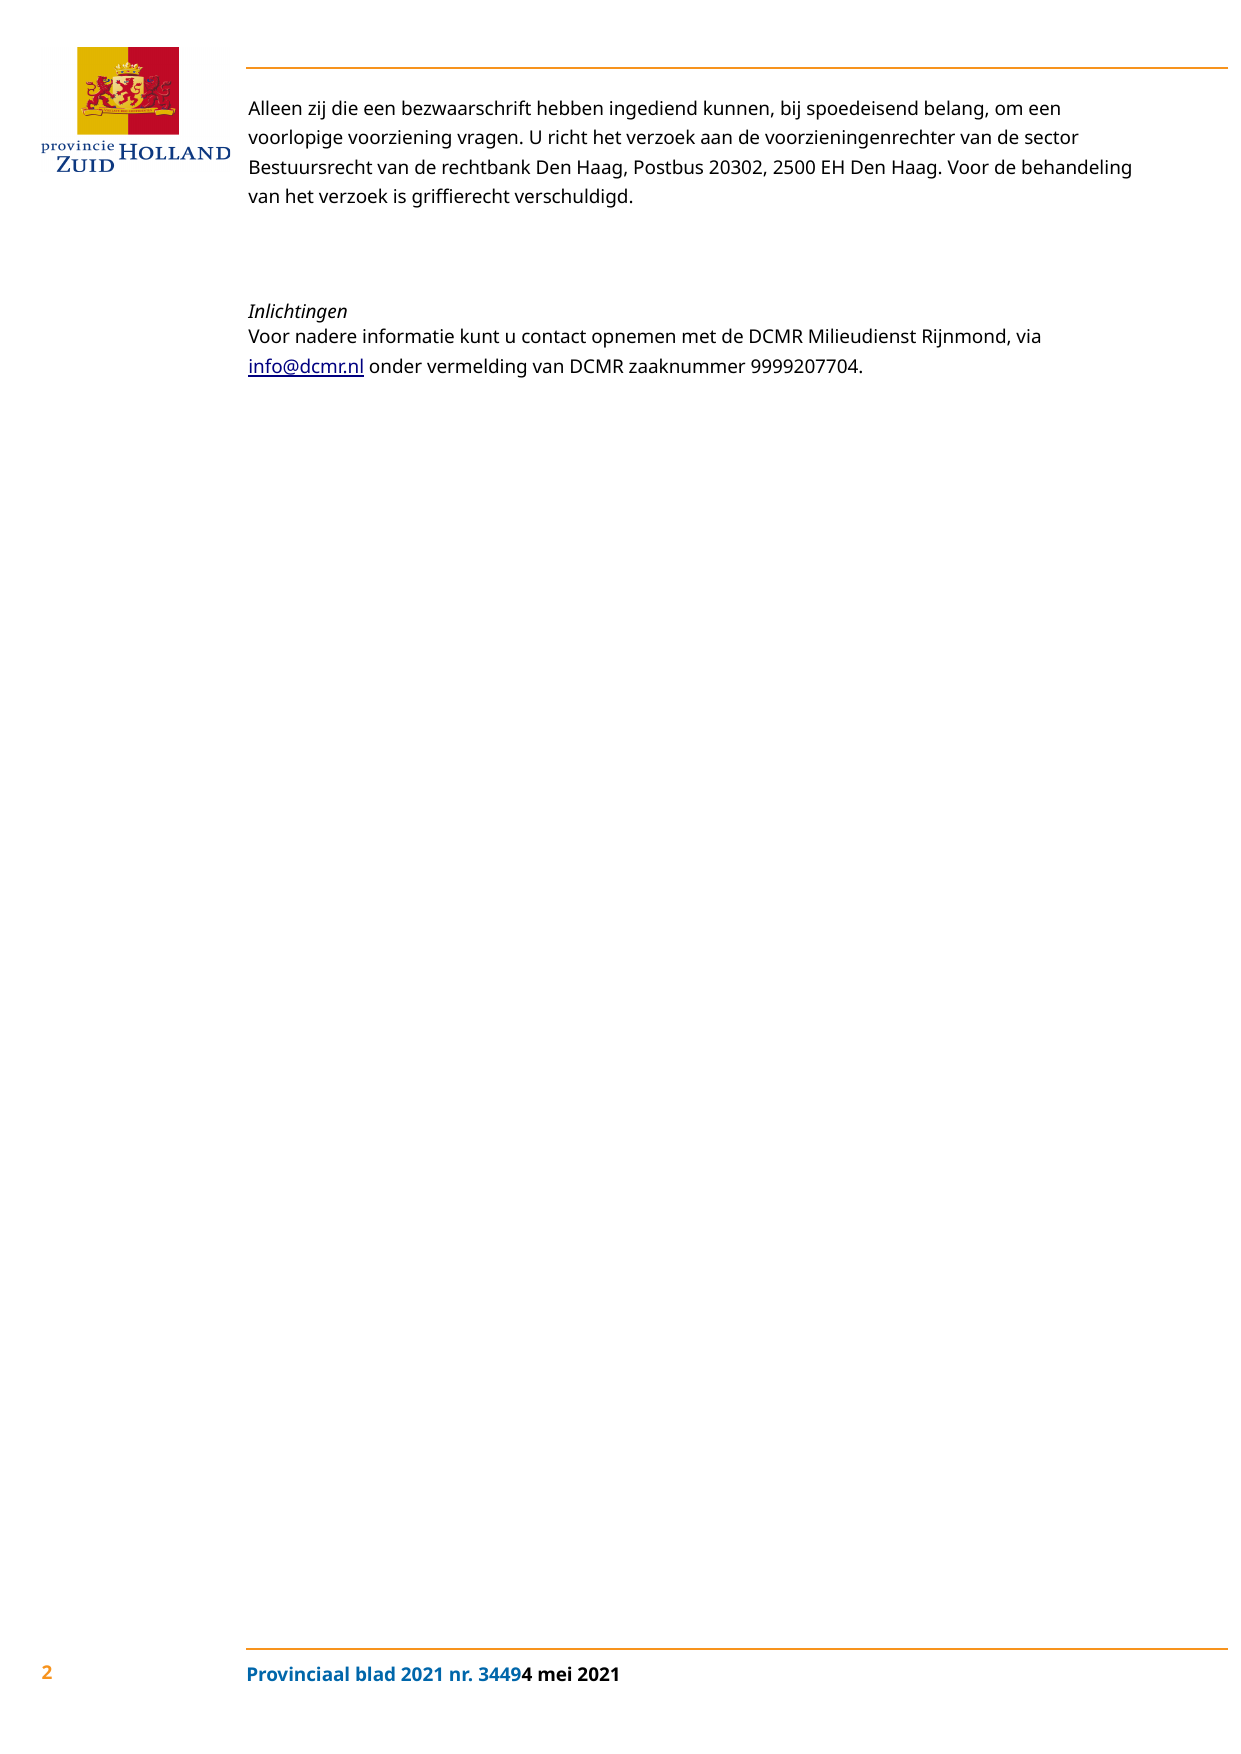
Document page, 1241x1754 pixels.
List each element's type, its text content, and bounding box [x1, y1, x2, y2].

text Alleen zij die een bezwaarschrift hebben ingediend kunnen, bij spoedeisend belang, om een voorlopige voorziening vragen. U richt het verzoek aan de voorzieningenrechter van de sector Bestuursrecht van de rechtbank Den Haag, Postbus 20302, 2500 EH Den Haag. Voor de behandeling van het verzoek is griffierecht verschuldigd. [248, 95, 1152, 209]
text Inlichtingen [248, 298, 1152, 324]
picture [41, 47, 231, 172]
text Voor nadere informatie kunt u contact opnemen met de DCMR Milieudienst Rijnmond, via info@dcmr.nl onder vermelding van DCMR zaaknummer 9999207704. [248, 324, 1152, 379]
